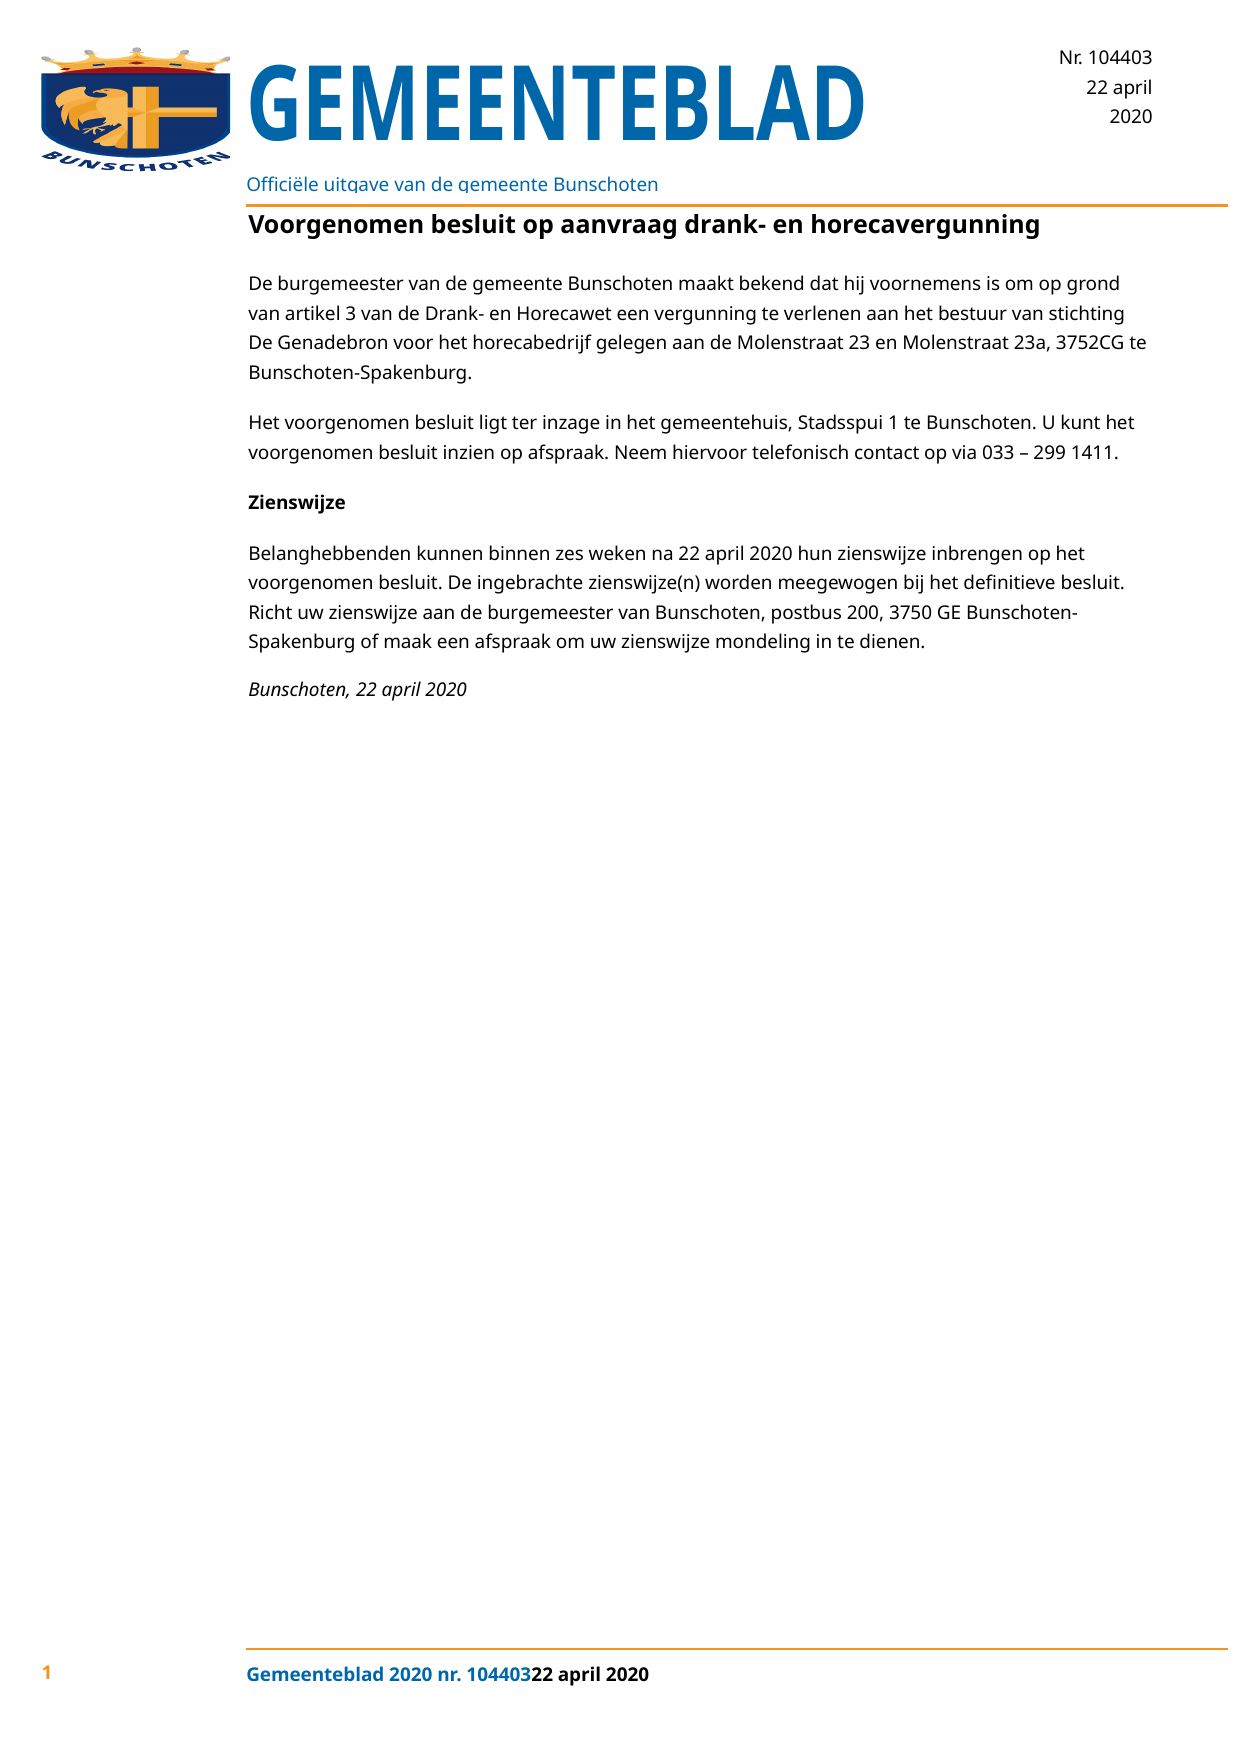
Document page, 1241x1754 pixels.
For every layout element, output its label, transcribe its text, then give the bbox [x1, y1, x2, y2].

text Het voorgenomen besluit ligt ter inzage in het gemeentehuis, Stadsspui 1 te Bunschoten. U kunt het voorgenomen besluit inzien op afspraak. Neem hiervoor telefonisch contact op via 033 – 299 1411. [248, 409, 1152, 465]
text Zienswijze [248, 489, 1152, 515]
text Bunschoten, 22 april 2020 [248, 676, 1152, 702]
text Voorgenomen besluit op aanvraag drank- en horecavergunning [248, 207, 1152, 241]
text Belanghebbenden kunnen binnen zes weken na 22 april 2020 hun zienswijze inbrengen op het voorgenomen besluit. De ingebrachte zienswijze(n) worden meegewogen bij het definitieve besluit. Richt uw zienswijze aan de burgemeester van Bunschoten, postbus 200, 3750 GE Bunschoten-Spakenburg of maak een afspraak om uw zienswijze mondeling in te dienen. [248, 540, 1152, 654]
text De burgemeester van de gemeente Bunschoten maakt bekend dat hij voornemens is om op grond van artikel 3 van de Drank- en Horecawet een vergunning te verlenen aan het bestuur van stichting De Genadebron voor het horecabedrijf gelegen aan de Molenstraat 23 en Molenstraat 23a, 3752CG te Bunschoten-Spakenburg. [248, 270, 1152, 385]
picture [41, 47, 231, 172]
